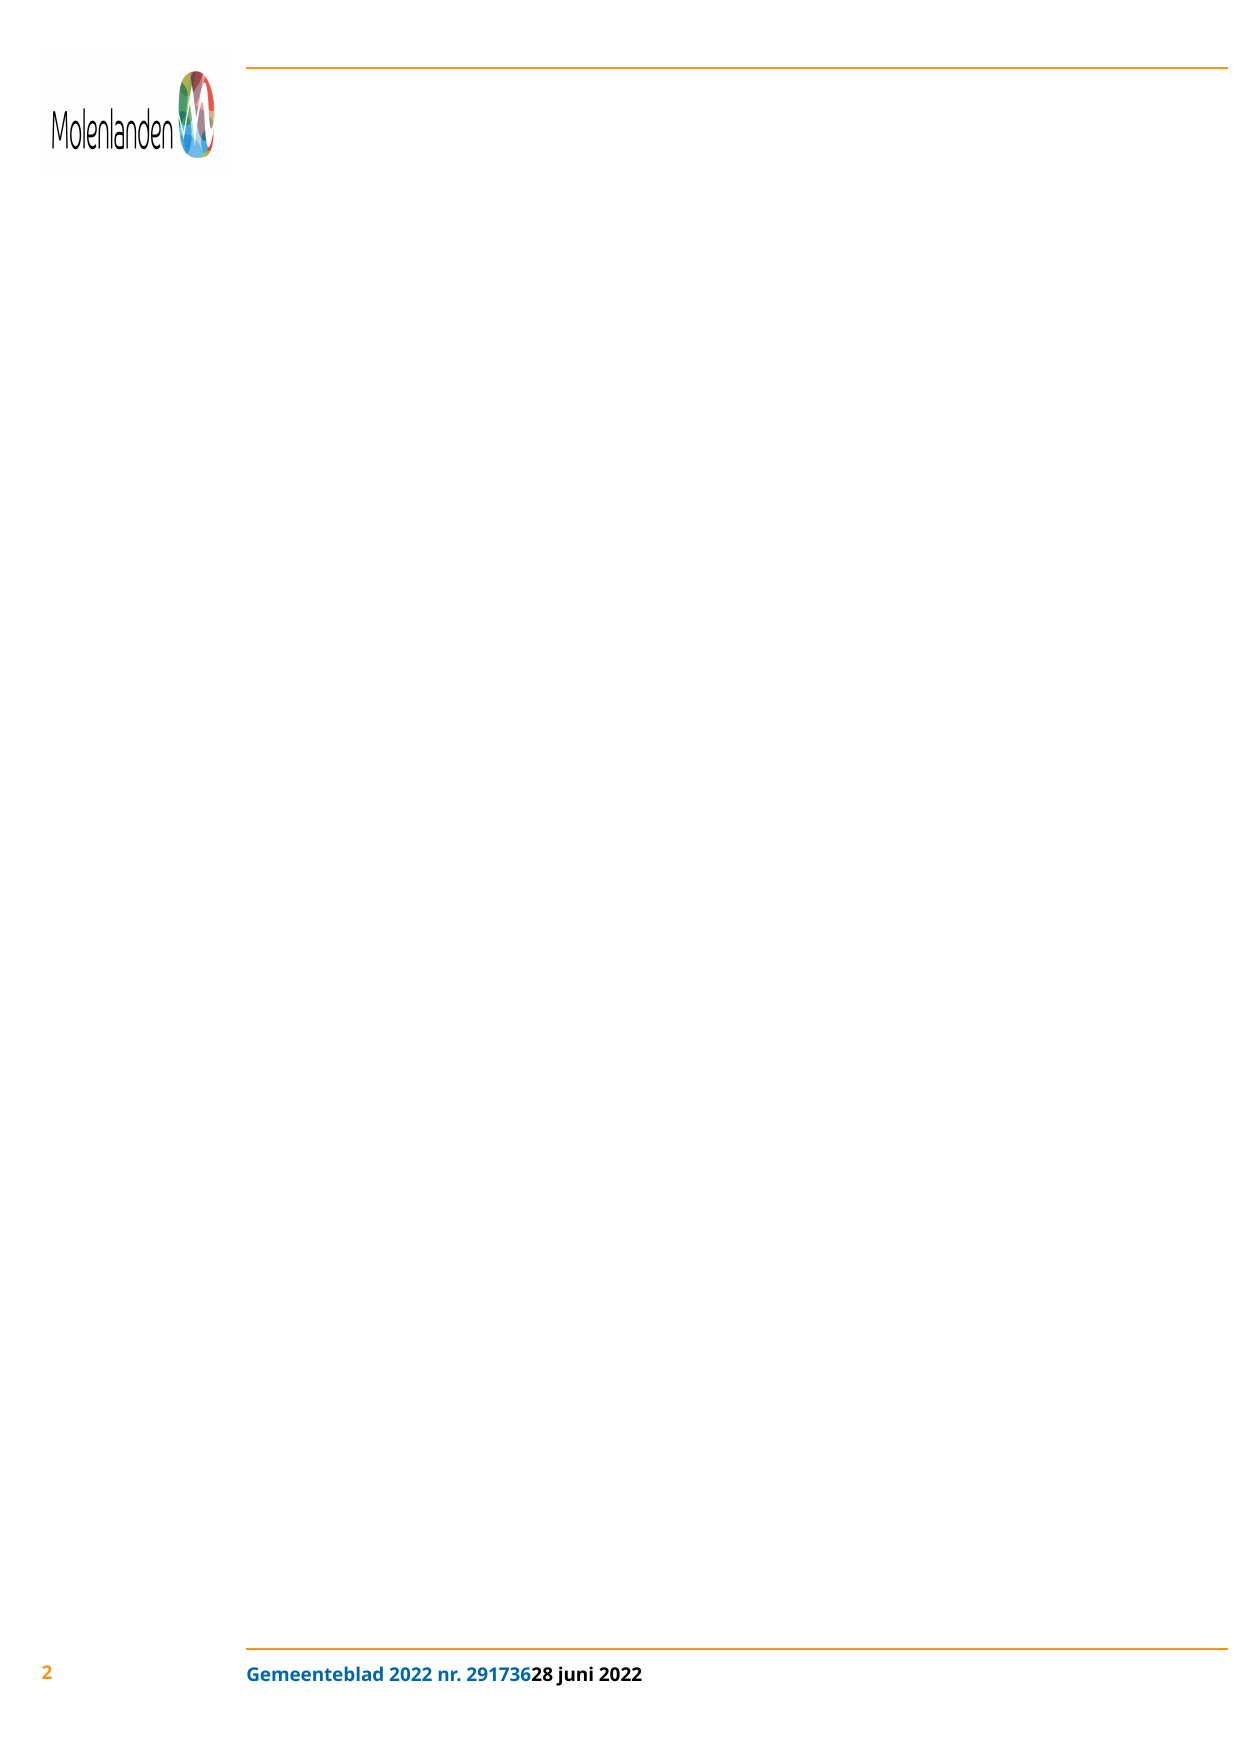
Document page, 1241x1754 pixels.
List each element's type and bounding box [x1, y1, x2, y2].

picture [41, 47, 231, 172]
